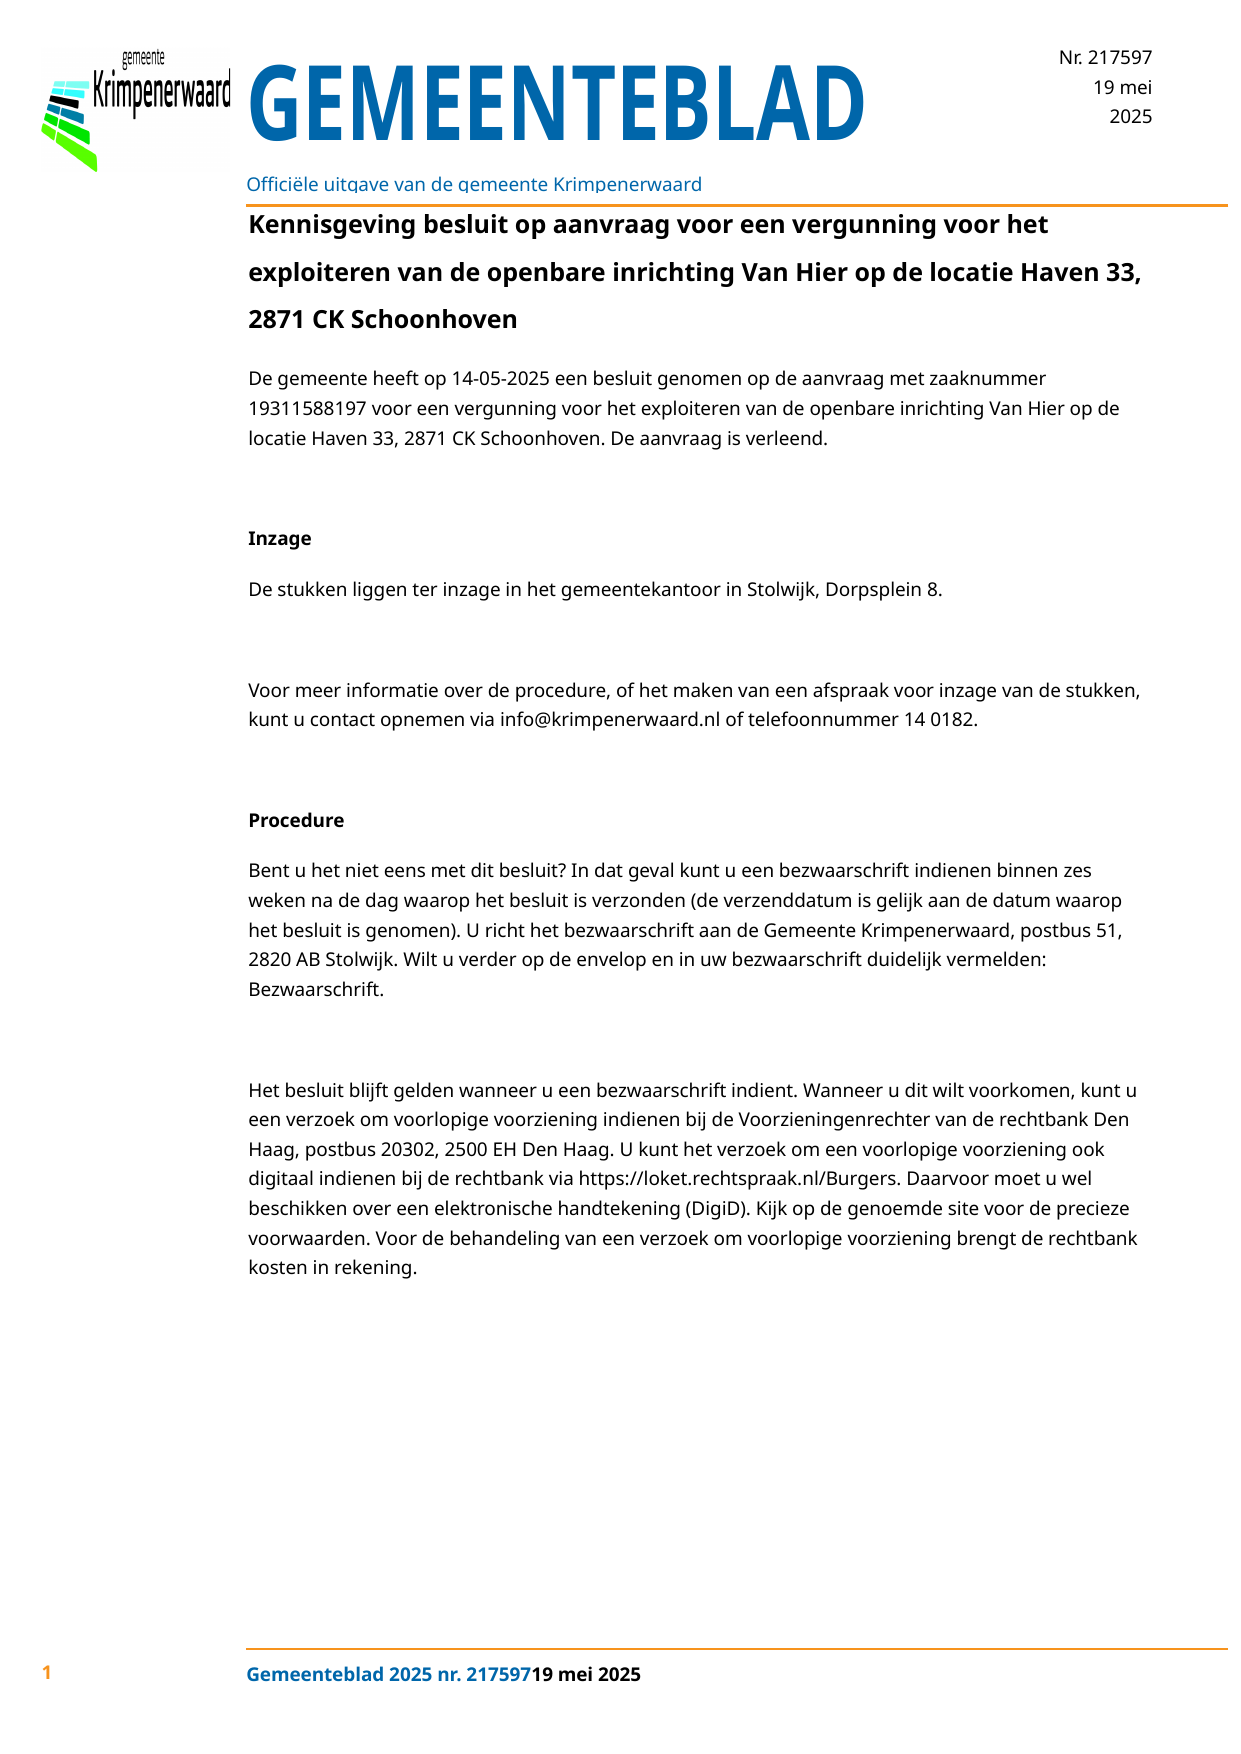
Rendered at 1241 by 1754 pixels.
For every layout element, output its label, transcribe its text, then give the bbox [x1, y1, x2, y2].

text De gemeente heeft op 14-05-2025 een besluit genomen op de aanvraag met zaaknummer 19311588197 voor een vergunning voor het exploiteren van de openbare inrichting Van Hier op de locatie Haven 33, 2871 CK Schoonhoven. De aanvraag is verleend. [248, 366, 1152, 450]
text Het besluit blijft gelden wanneer u een bezwaarschrift indient. Wanneer u dit wilt voorkomen, kunt u een verzoek om voorlopige voorziening indienen bij de Voorzieningenrechter van de rechtbank Den Haag, postbus 20302, 2500 EH Den Haag. U kunt het verzoek om een voorlopige voorziening ook digitaal indienen bij de rechtbank via https://loket.rechtspraak.nl/Burgers. Daarvoor moet u wel beschikken over een elektronische handtekening (DigiD). Kijk op de genoemde site voor de precieze voorwaarden. Voor de behandeling van een verzoek om voorlopige voorziening brengt de rechtbank kosten in rekening. [248, 1077, 1152, 1280]
text Bent u het niet eens met dit besluit? In dat geval kunt u een bezwaarschrift indienen binnen zes weken na de dag waarop het besluit is verzonden (de verzenddatum is gelijk aan de datum waarop het besluit is genomen). U richt het bezwaarschrift aan de Gemeente Krimpenerwaard, postbus 51, 2820 AB Stolwijk. Wilt u verder op de envelop en in uw bezwaarschrift duidelijk vermelden: Bezwaarschrift. [248, 858, 1152, 1002]
text Inzage [248, 526, 1152, 551]
text Voor meer informatie over de procedure, of het maken van een afspraak voor inzage van de stukken, kunt u contact opnemen via info@krimpenerwaard.nl of telefoonnummer 14 0182. [248, 677, 1152, 732]
text De stukken liggen ter inzage in het gemeentekantoor in Stolwijk, Dorpsplein 8. [248, 576, 1152, 602]
text Kennisgeving besluit op aanvraag voor een vergunning voor het exploiteren van de openbare inrichting Van Hier op de locatie Haven 33, 2871 CK Schoonhoven [248, 207, 1152, 336]
picture [41, 47, 231, 172]
text Procedure [248, 807, 1152, 833]
